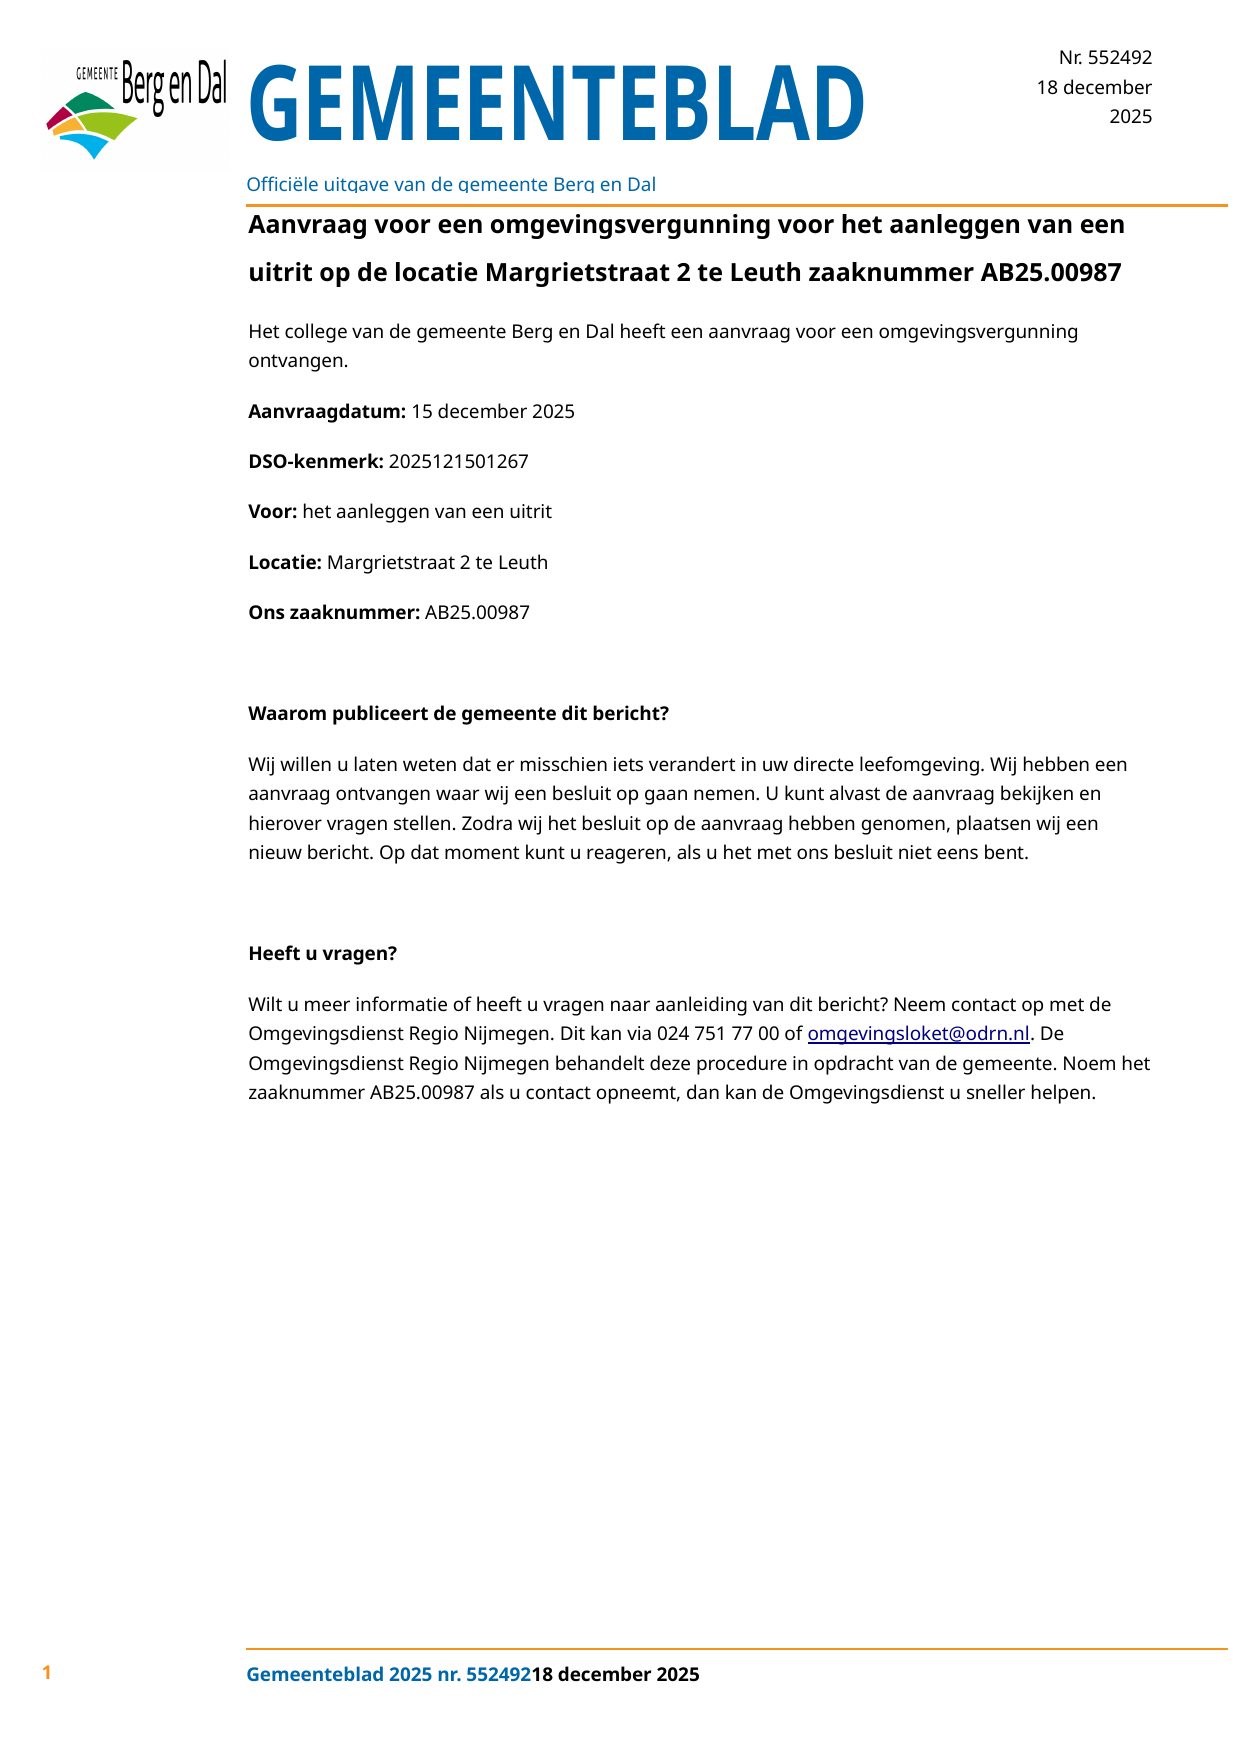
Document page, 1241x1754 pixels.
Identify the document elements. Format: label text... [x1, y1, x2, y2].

text Ons zaaknummer: AB25.00987 [248, 599, 1152, 625]
text Aanvraag voor een omgevingsvergunning voor het aanleggen van een uitrit op de locatie Margrietstraat 2 te Leuth zaaknummer AB25.00987 [248, 207, 1152, 288]
text Het college van de gemeente Berg en Dal heeft een aanvraag voor een omgevingsvergunning ontvangen. [248, 318, 1152, 373]
text Aanvraagdatum: 15 december 2025 [248, 398, 1152, 424]
text DSO-kenmerk: 2025121501267 [248, 448, 1152, 474]
text Wilt u meer informatie of heeft u vragen naar aanleiding van dit bericht? Neem contact op met de Omgevingsdienst Regio Nijmegen. Dit kan via 024 751 77 00 of omgevingsloket@odrn.nl. De Omgevingsdienst Regio Nijmegen behandelt deze procedure in opdracht van de gemeente. Noem het zaaknummer AB25.00987 als u contact opneemt, dan kan de Omgevingsdienst u sneller helpen. [248, 991, 1152, 1105]
text Waarom publiceert de gemeente dit bericht? [248, 700, 1152, 726]
text Heeft u vragen? [248, 940, 1152, 966]
picture [41, 47, 231, 172]
text Locatie: Margrietstraat 2 te Leuth [248, 549, 1152, 575]
text Voor: het aanleggen van een uitrit [248, 499, 1152, 524]
text Wij willen u laten weten dat er misschien iets verandert in uw directe leefomgeving. Wij hebben een aanvraag ontvangen waar wij een besluit op gaan nemen. U kunt alvast de aanvraag bekijken en hierover vragen stellen. Zodra wij het besluit op de aanvraag hebben genomen, plaatsen wij een nieuw bericht. Op dat moment kunt u reageren, als u het met ons besluit niet eens bent. [248, 751, 1152, 865]
